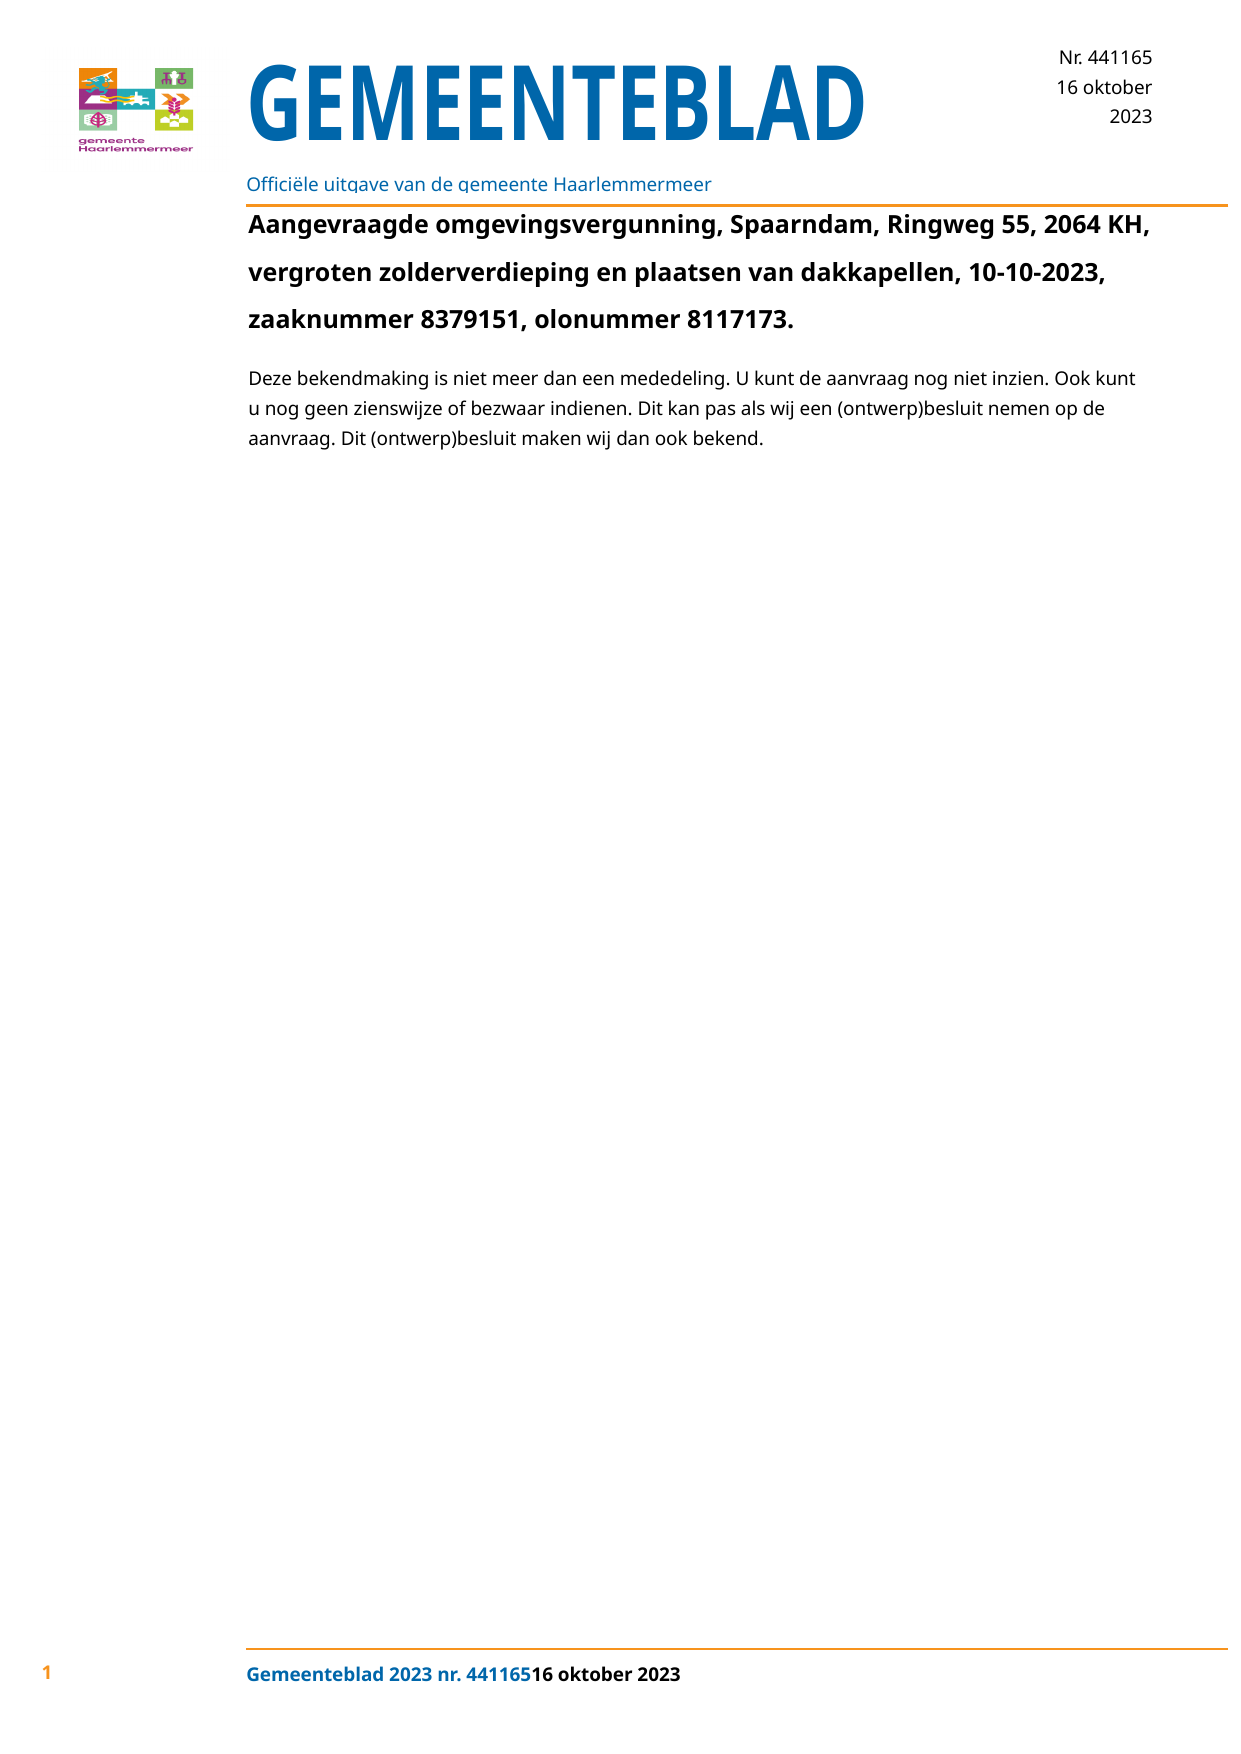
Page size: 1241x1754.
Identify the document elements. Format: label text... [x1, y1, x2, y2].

picture [41, 47, 231, 172]
text Aangevraagde omgevingsvergunning, Spaarndam, Ringweg 55, 2064 KH, vergroten zolderverdieping en plaatsen van dakkapellen, 10-10-2023, zaaknummer 8379151, olonummer 8117173. [248, 207, 1152, 336]
text Deze bekendmaking is niet meer dan een mededeling. U kunt de aanvraag nog niet inzien. Ook kunt u nog geen zienswijze of bezwaar indienen. Dit kan pas als wij een (ontwerp)besluit nemen op de aanvraag. Dit (ontwerp)besluit maken wij dan ook bekend. [248, 366, 1152, 450]
